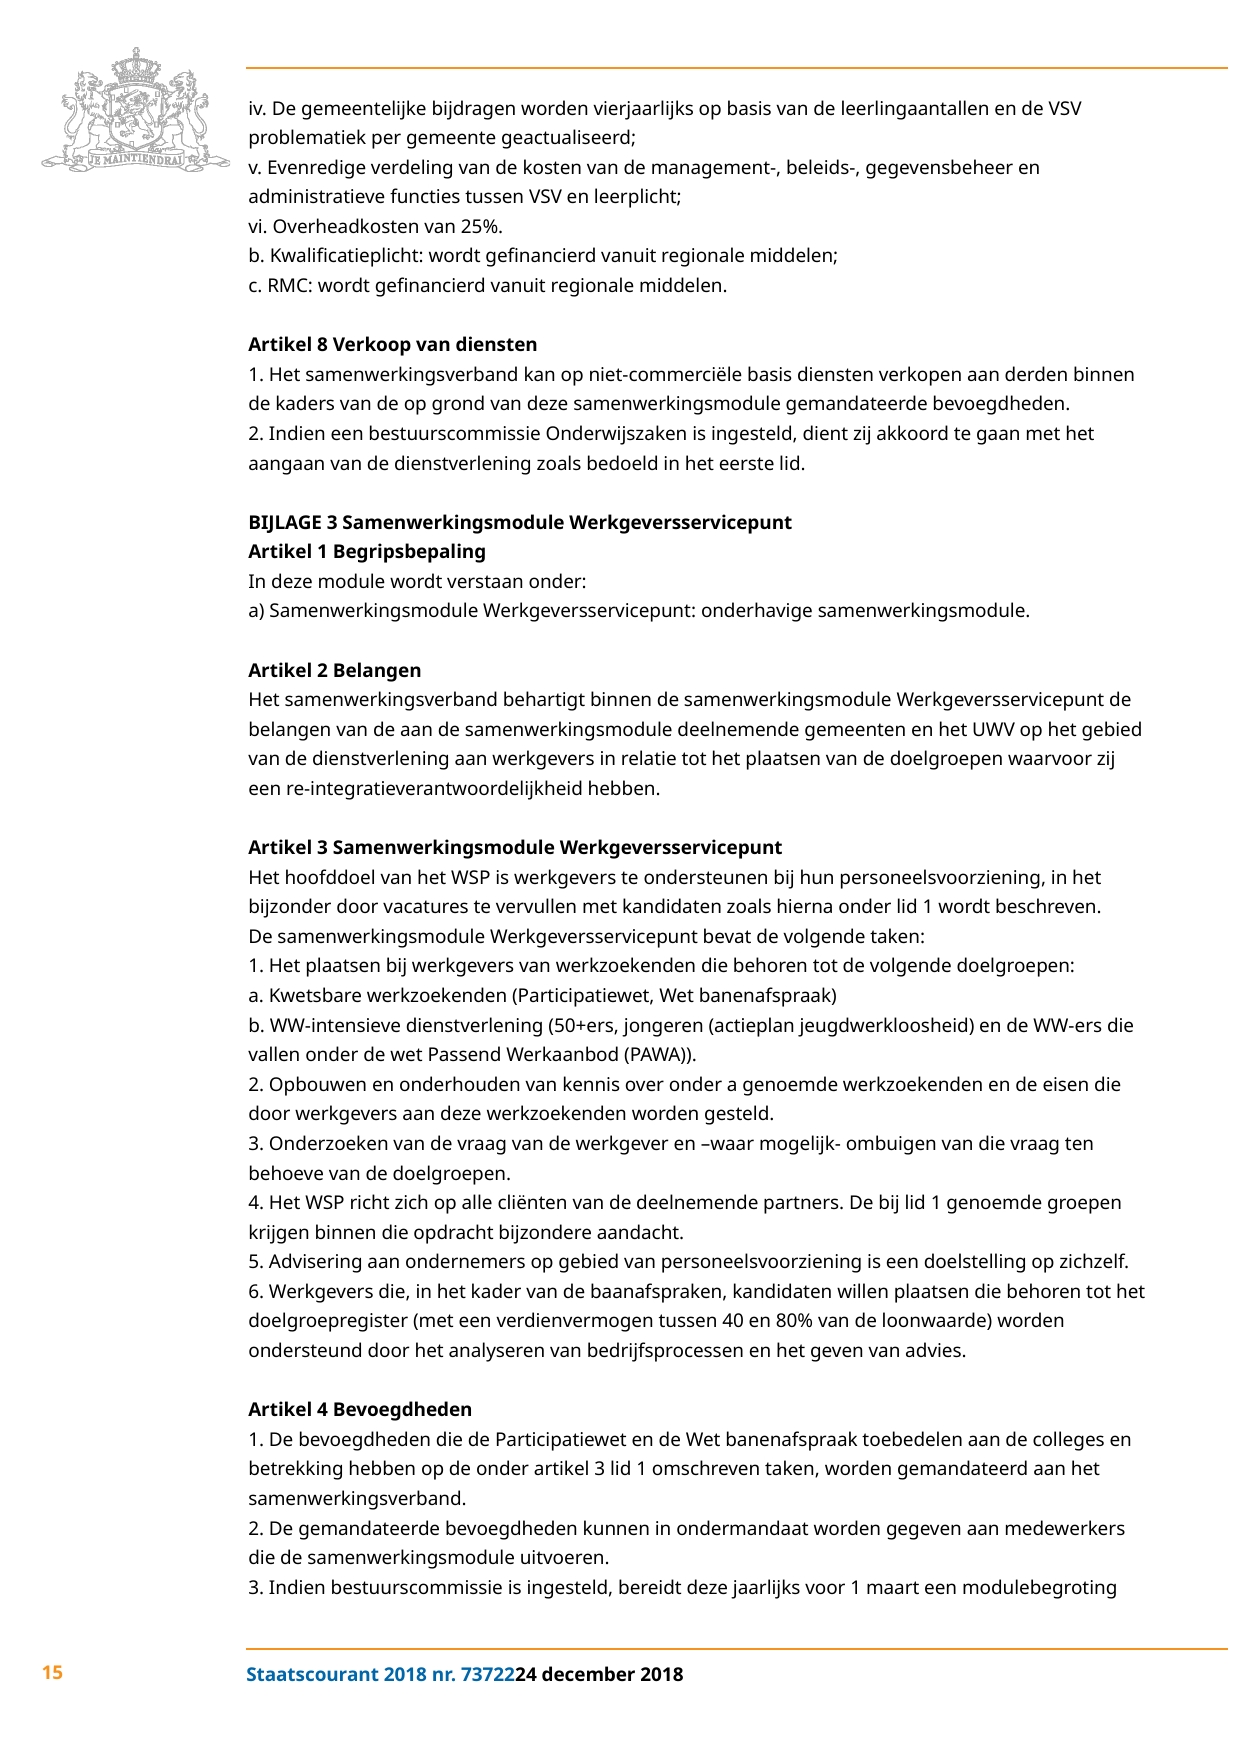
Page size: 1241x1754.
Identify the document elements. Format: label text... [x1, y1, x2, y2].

text Artikel 2 Belangen [248, 657, 1152, 683]
text 6. Werkgevers die, in het kader van de baanafspraken, kandidaten willen plaatsen die behoren tot het doelgroepregister (met een verdienvermogen tussen 40 en 80% van de loonwaarde) worden ondersteund door het analyseren van bedrijfsprocessen en het geven van advies. [248, 1278, 1152, 1363]
text 1. Het plaatsen bij werkgevers van werkzoekenden die behoren tot de volgende doelgroepen: [248, 953, 1152, 978]
text v. Evenredige verdeling van de kosten van de management-, beleids-, gegevensbeheer en administratieve functies tussen VSV en leerplicht; [248, 154, 1152, 209]
text a) Samenwerkingsmodule Werkgeversservicepunt: onderhavige samenwerkingsmodule. [248, 598, 1152, 623]
text 3. Indien bestuurscommissie is ingesteld, bereidt deze jaarlijks voor 1 maart een modulebegroting [248, 1574, 1152, 1600]
text De samenwerkingsmodule Werkgeversservicepunt bevat de volgende taken: [248, 923, 1152, 949]
text 3. Onderzoeken van de vraag van de werkgever en –waar mogelijk- ombuigen van die vraag ten behoeve van de doelgroepen. [248, 1130, 1152, 1186]
text c. RMC: wordt gefinancierd vanuit regionale middelen. [248, 272, 1152, 298]
text b. Kwalificatieplicht: wordt gefinancierd vanuit regionale middelen; [248, 243, 1152, 268]
text 5. Advisering aan ondernemers op gebied van personeelsvoorziening is een doelstelling op zichzelf. [248, 1248, 1152, 1274]
text 2. Opbouwen en onderhouden van kennis over onder a genoemde werkzoekenden en de eisen die door werkgevers aan deze werkzoekenden worden gesteld. [248, 1071, 1152, 1126]
text In deze module wordt verstaan onder: [248, 568, 1152, 594]
text b. WW-intensieve dienstverlening (50+ers, jongeren (actieplan jeugdwerkloosheid) en de WW-ers die vallen onder de wet Passend Werkaanbod (PAWA)). [248, 1012, 1152, 1067]
text 1. De bevoegdheden die de Participatiewet en de Wet banenafspraak toebedelen aan de colleges en betrekking hebben op de onder artikel 3 lid 1 omschreven taken, worden gemandateerd aan het samenwerkingsverband. [248, 1426, 1152, 1511]
text Artikel 8 Verkoop van diensten [248, 331, 1152, 357]
text 1. Het samenwerkingsverband kan op niet-commerciële basis diensten verkopen aan derden binnen de kaders van de op grond van deze samenwerkingsmodule gemandateerde bevoegdheden. [248, 361, 1152, 416]
text Artikel 3 Samenwerkingsmodule Werkgeversservicepunt [248, 834, 1152, 860]
text 2. De gemandateerde bevoegdheden kunnen in ondermandaat worden gegeven aan medewerkers die de samenwerkingsmodule uitvoeren. [248, 1515, 1152, 1570]
text 4. Het WSP richt zich op alle cliënten van de deelnemende partners. De bij lid 1 genoemde groepen krijgen binnen die opdracht bijzondere aandacht. [248, 1189, 1152, 1245]
text vi. Overheadkosten van 25%. [248, 213, 1152, 239]
text iv. De gemeentelijke bijdragen worden vierjaarlijks op basis van de leerlingaantallen en de VSV problematiek per gemeente geactualiseerd; [248, 95, 1152, 150]
text Het samenwerkingsverband behartigt binnen de samenwerkingsmodule Werkgeversservicepunt de belangen van de aan de samenwerkingsmodule deelnemende gemeenten en het UWV op het gebied van de dienstverlening aan werkgevers in relatie tot het plaatsen van de doelgroepen waarvoor zij een re-integratieverantwoordelijkheid hebben. [248, 686, 1152, 801]
text Artikel 1 Begripsbepaling [248, 538, 1152, 564]
text a. Kwetsbare werkzoekenden (Participatiewet, Wet banenafspraak) [248, 982, 1152, 1008]
text 2. Indien een bestuurscommissie Onderwijszaken is ingesteld, dient zij akkoord te gaan met het aangaan van de dienstverlening zoals bedoeld in het eerste lid. [248, 420, 1152, 476]
picture [41, 47, 231, 172]
text Het hoofddoel van het WSP is werkgevers te ondersteunen bij hun personeelsvoorziening, in het bijzonder door vacatures te vervullen met kandidaten zoals hierna onder lid 1 wordt beschreven. [248, 864, 1152, 919]
text BIJLAGE 3 Samenwerkingsmodule Werkgeversservicepunt [248, 509, 1152, 535]
text Artikel 4 Bevoegdheden [248, 1396, 1152, 1422]
